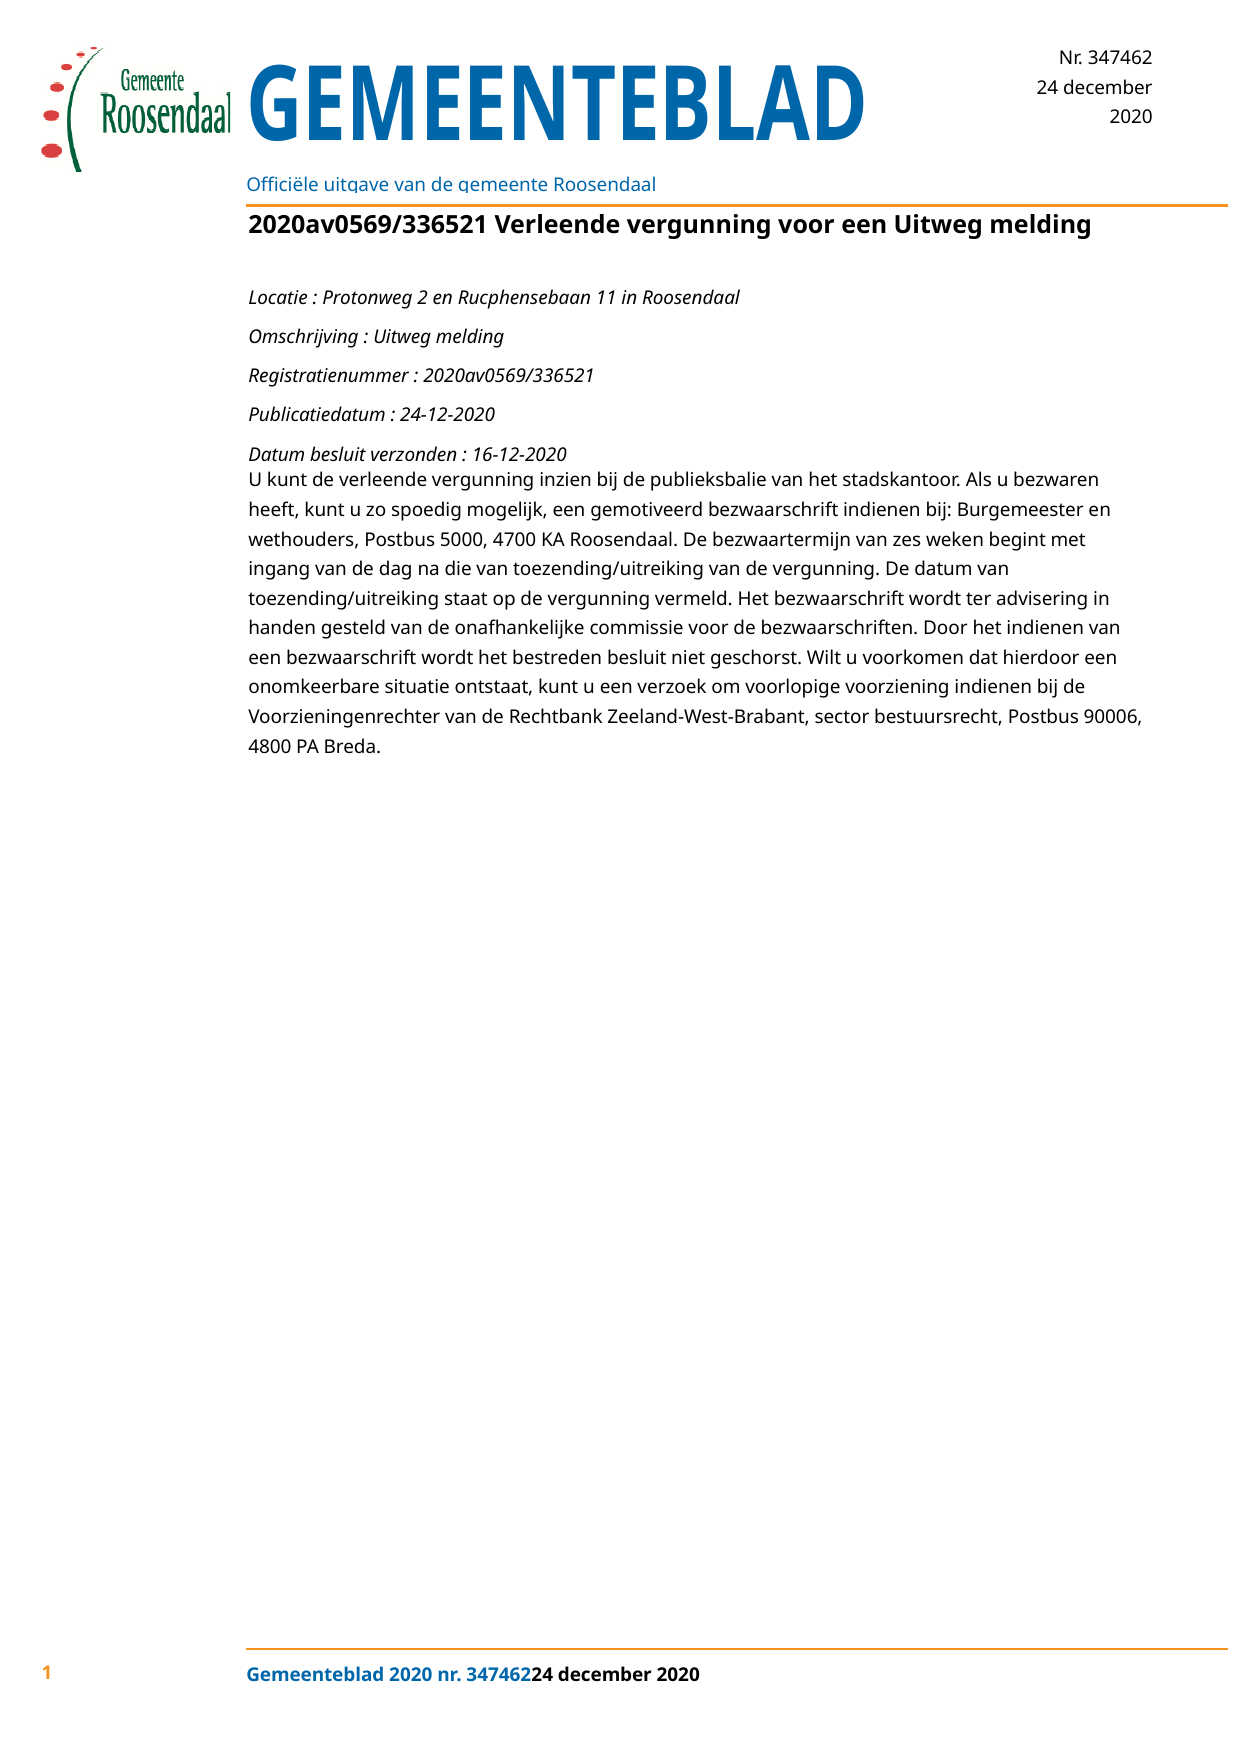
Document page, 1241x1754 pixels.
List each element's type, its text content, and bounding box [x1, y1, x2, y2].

picture [41, 47, 231, 172]
text 2020av0569/336521 Verleende vergunning voor een Uitweg melding [248, 207, 1152, 241]
text Omschrijving : Uitweg melding [248, 323, 1152, 349]
text U kunt de verleende vergunning inzien bij de publieksbalie van het stadskantoor. Als u bezwaren heeft, kunt u zo spoedig mogelijk, een gemotiveerd bezwaarschrift indienen bij: Burgemeester en wethouders, Postbus 5000, 4700 KA Roosendaal. De bezwaartermijn van zes weken begint met ingang van de dag na die van toezending/uitreiking van de vergunning. De datum van toezending/uitreiking staat op de vergunning vermeld. Het bezwaarschrift wordt ter advisering in handen gesteld van de onafhankelijke commissie voor de bezwaarschriften. Door het indienen van een bezwaarschrift wordt het bestreden besluit niet geschorst. Wilt u voorkomen dat hierdoor een onomkeerbare situatie ontstaat, kunt u een verzoek om voorlopige voorziening indienen bij de Voorzieningenrechter van de Rechtbank Zeeland-West-Brabant, sector bestuursrecht, Postbus 90006, 4800 PA Breda. [248, 467, 1152, 759]
text Publicatiedatum : 24-12-2020 [248, 402, 1152, 427]
text Datum besluit verzonden : 16-12-2020 [248, 441, 1152, 467]
text Registratienummer : 2020av0569/336521 [248, 362, 1152, 388]
text Locatie : Protonweg 2 en Rucphensebaan 11 in Roosendaal [248, 284, 1152, 309]
